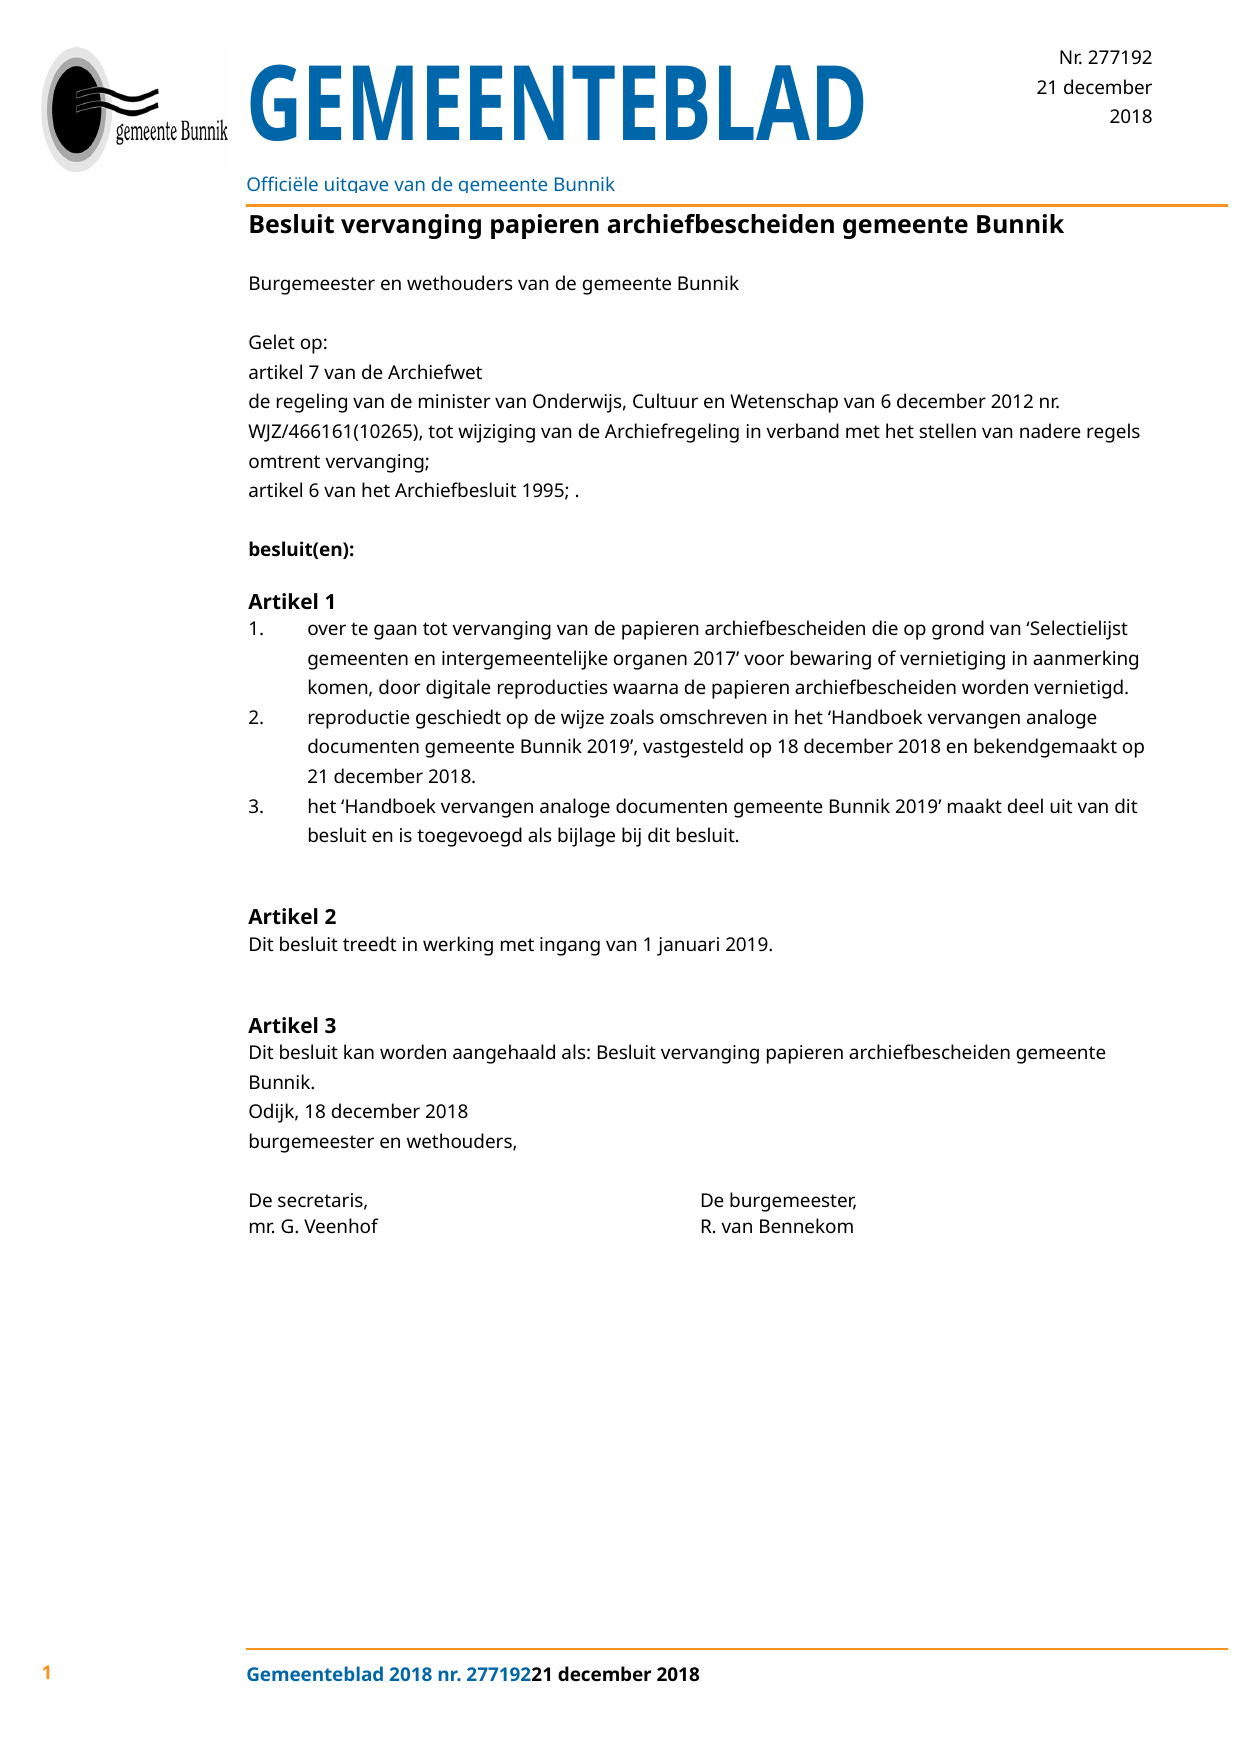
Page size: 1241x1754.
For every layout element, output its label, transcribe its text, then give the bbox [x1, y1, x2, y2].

text Dit besluit treedt in werking met ingang van 1 januari 2019. [248, 931, 1152, 957]
table_cell mr. G. Veenhof [248, 1213, 700, 1239]
text artikel 7 van de Archiefwet [248, 359, 1152, 385]
text Besluit vervanging papieren archiefbescheiden gemeente Bunnik [248, 207, 1152, 241]
table_header De burgemeester, [700, 1188, 1152, 1213]
list het ‘Handboek vervangen analoge documenten gemeente Bunnik 2019’ maakt deel uit van dit besluit en is toegevoegd als bijlage bij dit besluit. [248, 793, 1152, 848]
table_header De secretaris, [248, 1188, 700, 1213]
list reproductie geschiedt op de wijze zoals omschreven in het ‘Handboek vervangen analoge documenten gemeente Bunnik 2019’, vastgesteld op 18 december 2018 en bekendgemaakt op 21 december 2018. [248, 704, 1152, 789]
text de regeling van de minister van Onderwijs, Cultuur en Wetenschap van 6 december 2012 nr. WJZ/466161(10265), tot wijziging van de Archiefregeling in verband met het stellen van nadere regels omtrent vervanging; [248, 389, 1152, 473]
text Odijk, 18 december 2018 [248, 1098, 1152, 1124]
text Dit besluit kan worden aangehaald als: Besluit vervanging papieren archiefbescheiden gemeente Bunnik. [248, 1039, 1152, 1095]
text Gelet op: [248, 329, 1152, 355]
picture [41, 47, 231, 172]
text artikel 6 van het Archiefbesluit 1995; . [248, 477, 1152, 503]
text Burgemeester en wethouders van de gemeente Bunnik [248, 270, 1152, 296]
list over te gaan tot vervanging van de papieren archiefbescheiden die op grond van ‘Selectielijst gemeenten en intergemeentelijke organen 2017’ voor bewaring of vernietiging in aanmerking komen, door digitale reproducties waarna de papieren archiefbescheiden worden vernietigd. [248, 615, 1152, 700]
text burgemeester en wethouders, [248, 1128, 1152, 1154]
table_cell R. van Bennekom [700, 1213, 1152, 1239]
text Artikel 3 [248, 1011, 1152, 1039]
text Artikel 1 [248, 587, 1152, 615]
text besluit(en): [248, 537, 1152, 562]
text Artikel 2 [248, 902, 1152, 931]
